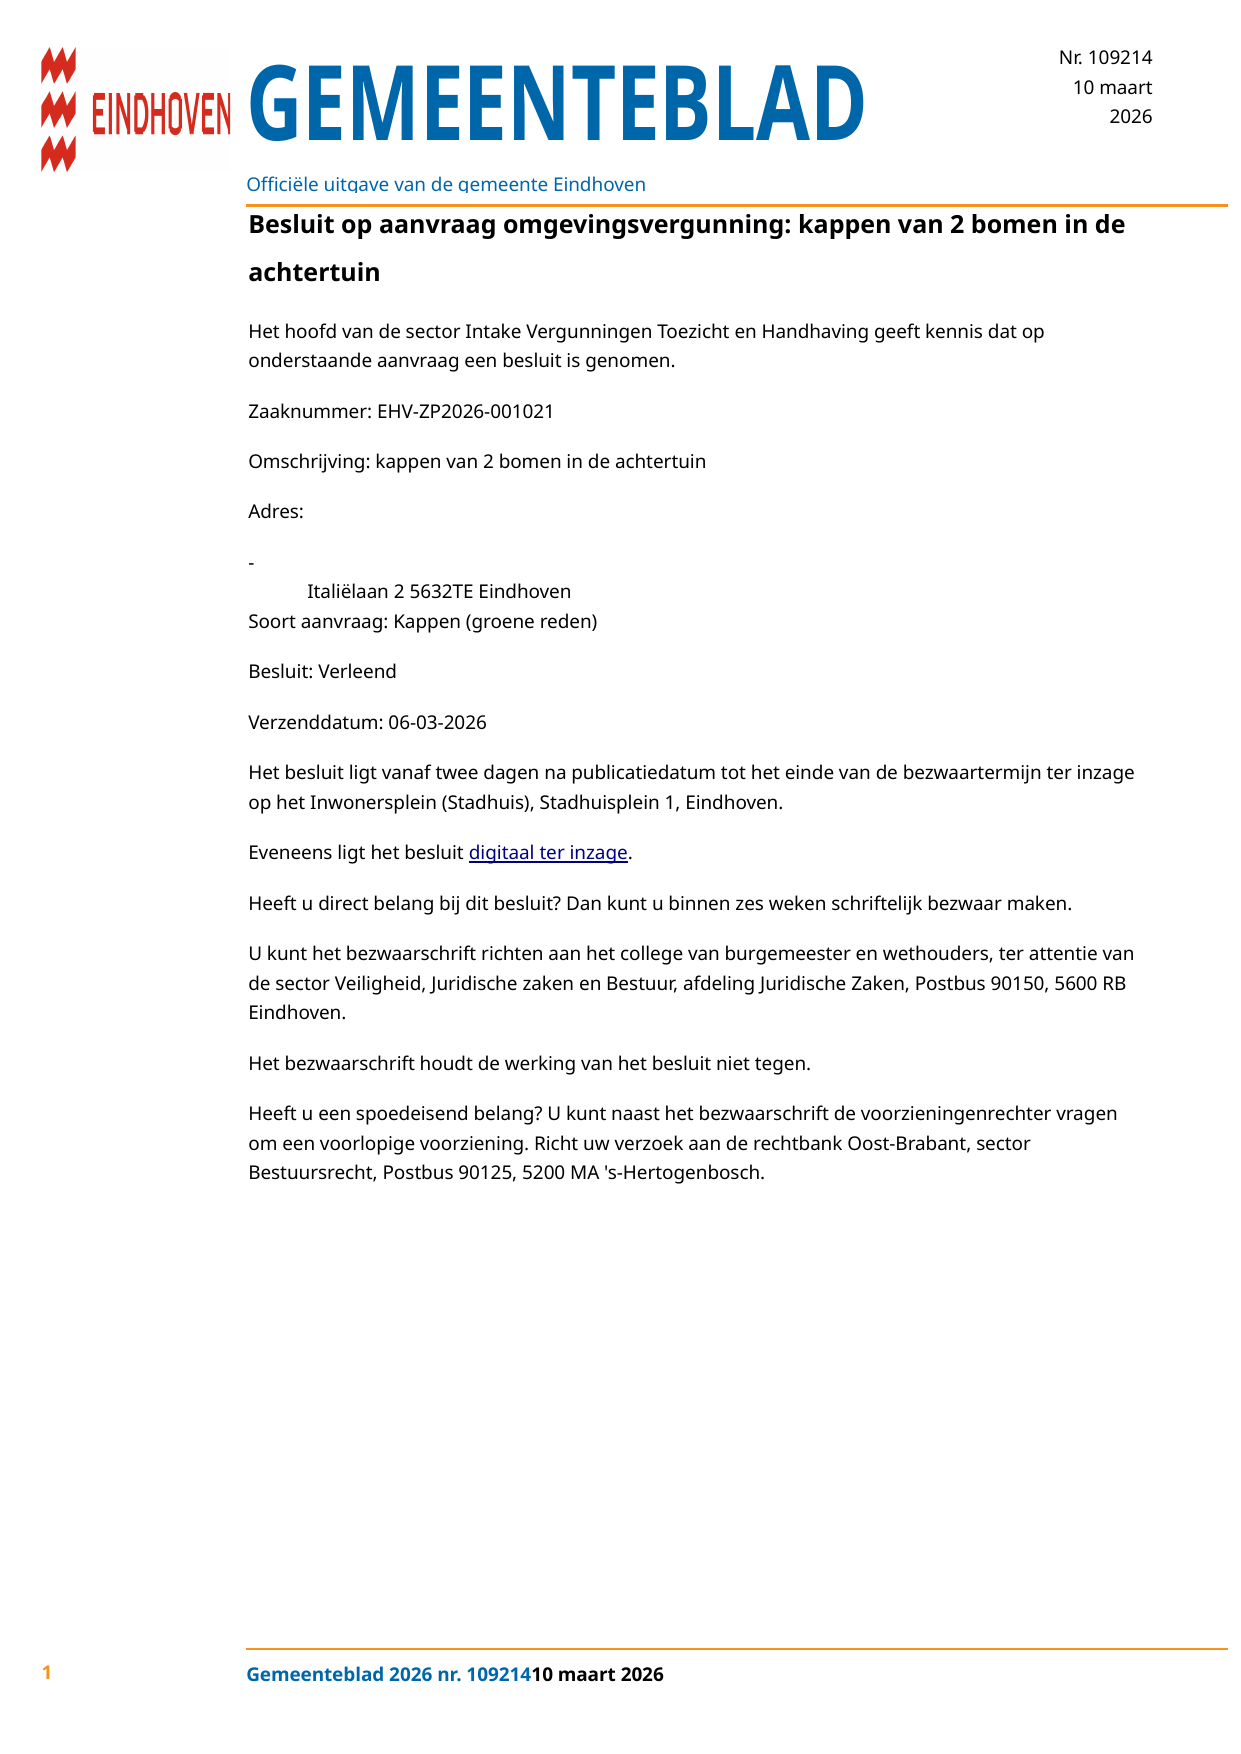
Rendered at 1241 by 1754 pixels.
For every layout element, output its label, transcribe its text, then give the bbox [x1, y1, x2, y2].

text Heeft u een spoedeisend belang? U kunt naast het bezwaarschrift de voorzieningenrechter vragen om een voorlopige voorziening. Richt uw verzoek aan de rechtbank Oost-Brabant, sector Bestuursrecht, Postbus 90125, 5200 MA 's-Hertogenbosch. [248, 1100, 1152, 1185]
text Zaaknummer: EHV-ZP2026-001021 [248, 398, 1152, 424]
text Het besluit ligt vanaf twee dagen na publicatiedatum tot het einde van de bezwaartermijn ter inzage op het Inwonersplein (Stadhuis), Stadhuisplein 1, Eindhoven. [248, 759, 1152, 815]
text Adres: [248, 499, 1152, 524]
text Heeft u direct belang bij dit besluit? Dan kunt u binnen zes weken schriftelijk bezwaar maken. [248, 890, 1152, 916]
text Het bezwaarschrift houdt de werking van het besluit niet tegen. [248, 1050, 1152, 1076]
text Besluit op aanvraag omgevingsvergunning: kappen van 2 bomen in de achtertuin [248, 207, 1152, 288]
text Soort aanvraag: Kappen (groene reden) [248, 608, 1152, 634]
text Omschrijving: kappen van 2 bomen in de achtertuin [248, 448, 1152, 474]
text Het hoofd van de sector Intake Vergunningen Toezicht en Handhaving geeft kennis dat op onderstaande aanvraag een besluit is genomen. [248, 318, 1152, 373]
text Eveneens ligt het besluit digitaal ter inzage. [248, 839, 1152, 865]
list Italiëlaan 2 5632TE Eindhoven [248, 579, 1152, 604]
text Besluit: Verleend [248, 659, 1152, 684]
text Verzenddatum: 06-03-2026 [248, 709, 1152, 735]
picture [41, 47, 231, 172]
text U kunt het bezwaarschrift richten aan het college van burgemeester en wethouders, ter attentie van de sector Veiligheid, Juridische zaken en Bestuur, afdeling Juridische Zaken, Postbus 90150, 5600 RB Eindhoven. [248, 940, 1152, 1025]
